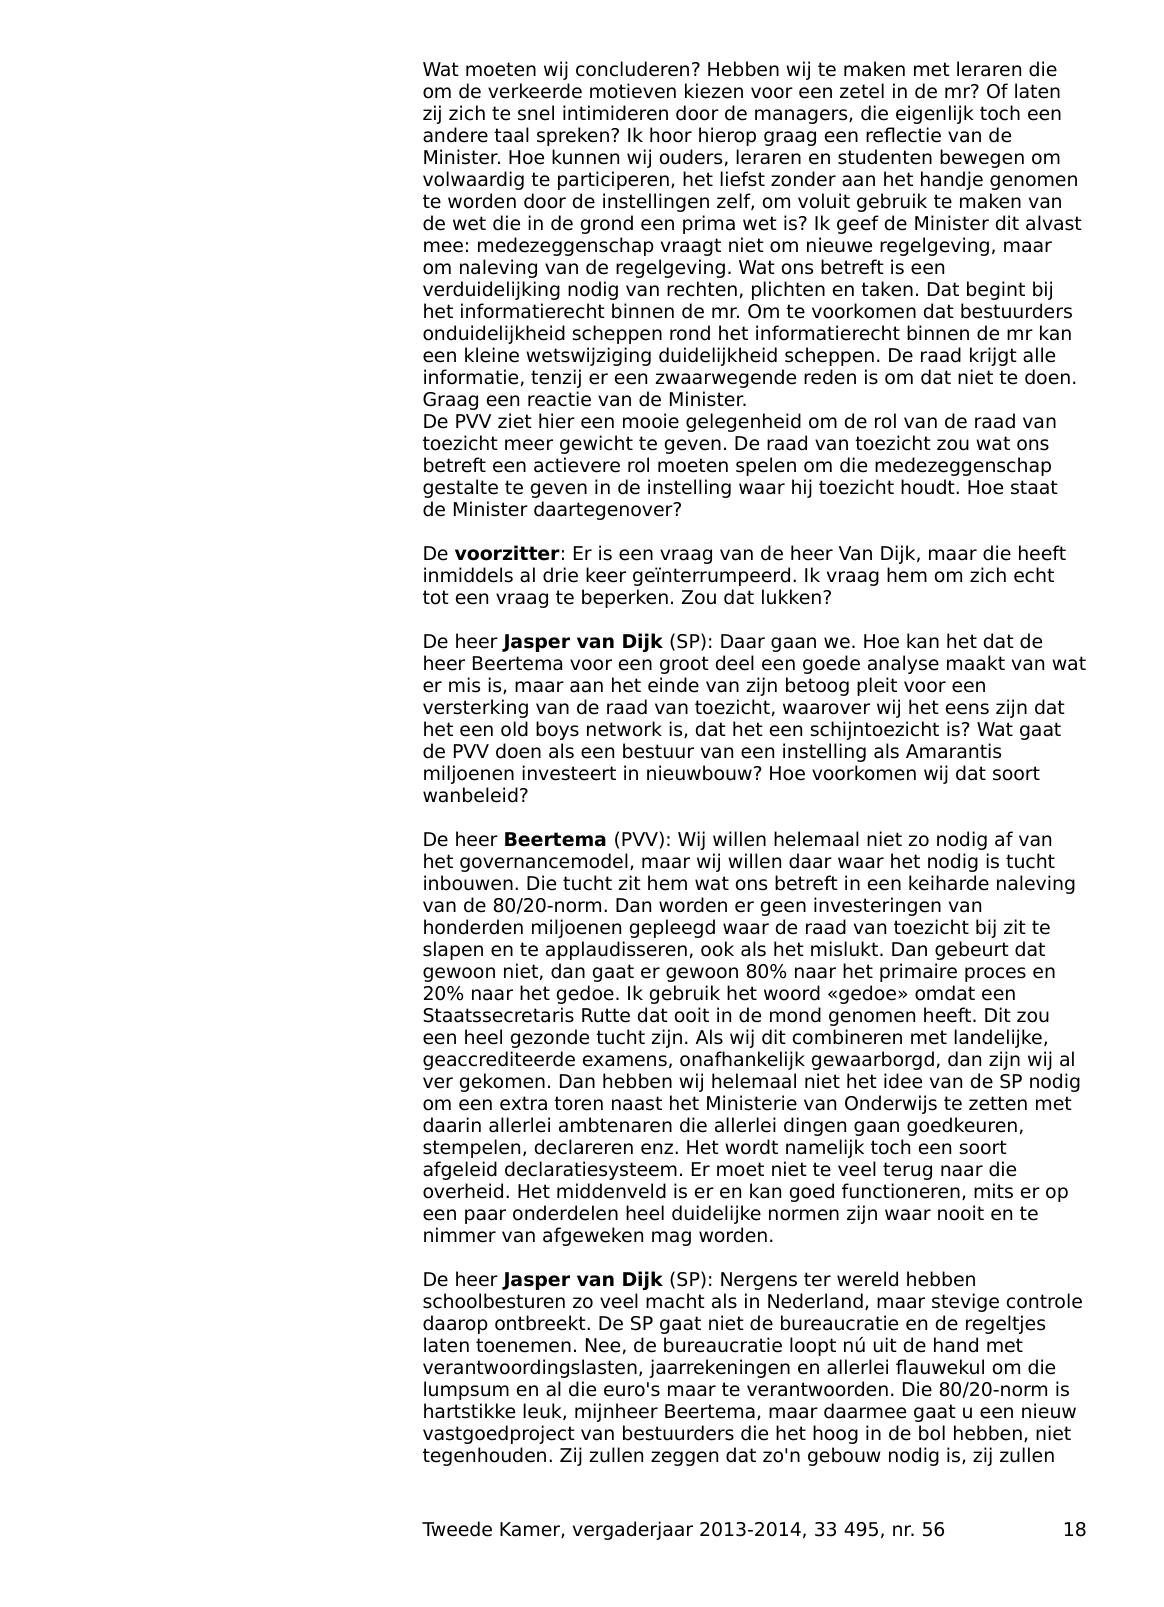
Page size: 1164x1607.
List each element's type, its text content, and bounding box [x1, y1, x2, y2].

text Wat moeten wij concluderen? Hebben wij te maken met leraren die om de verkeerde motieven kiezen voor een zetel in de mr? Of laten zij zich te snel intimideren door de managers, die eigenlijk toch een andere taal spreken? Ik hoor hierop graag een reflectie van de Minister. Hoe kunnen wij ouders, leraren en studenten bewegen om volwaardig te participeren, het liefst zonder aan het handje genomen te worden door de instellingen zelf, om voluit gebruik te maken van de wet die in de grond een prima wet is? Ik geef de Minister dit alvast mee: medezeggenschap vraagt niet om nieuwe regelgeving, maar om naleving van de regelgeving. Wat ons betreft is een verduidelijking nodig van rechten, plichten en taken. Dat begint bij het informatierecht binnen de mr. Om te voorkomen dat bestuurders onduidelijkheid scheppen rond het informatierecht binnen de mr kan een kleine wetswijziging duidelijkheid scheppen. De raad krijgt alle informatie, tenzij er een zwaarwegende reden is om dat niet te doen. Graag een reactie van de Minister. [422, 59, 1087, 411]
text De voorzitter: Er is een vraag van de heer Van Dijk, maar die heeft inmiddels al drie keer geïnterrumpeerd. Ik vraag hem om zich echt tot een vraag te beperken. Zou dat lukken? [422, 543, 1087, 609]
text De PVV ziet hier een mooie gelegenheid om de rol van de raad van toezicht meer gewicht te geven. De raad van toezicht zou wat ons betreft een actievere rol moeten spelen om die medezeggenschap gestalte te geven in de instelling waar hij toezicht houdt. Hoe staat de Minister daartegenover? [422, 411, 1087, 521]
text De heer Jasper van Dijk (SP): Nergens ter wereld hebben schoolbesturen zo veel macht als in Nederland, maar stevige controle daarop ontbreekt. De SP gaat niet de bureaucratie en de regeltjes laten toenemen. Nee, de bureaucratie loopt nú uit de hand met verantwoordingslasten, jaarrekeningen en allerlei flauwekul om die lumpsum en al die euro's maar te verantwoorden. Die 80/20-norm is hartstikke leuk, mijnheer Beertema, maar daarmee gaat u een nieuw vastgoedproject van bestuurders die het hoog in de bol hebben, niet tegenhouden. Zij zullen zeggen dat zo'n gebouw nodig is, zij zullen [422, 1269, 1087, 1467]
text De heer Beertema (PVV): Wij willen helemaal niet zo nodig af van het governancemodel, maar wij willen daar waar het nodig is tucht inbouwen. Die tucht zit hem wat ons betreft in een keiharde naleving van de 80/20-norm. Dan worden er geen investeringen van honderden miljoenen gepleegd waar de raad van toezicht bij zit te slapen en te applaudisseren, ook als het mislukt. Dan gebeurt dat gewoon niet, dan gaat er gewoon 80% naar het primaire proces en 20% naar het gedoe. Ik gebruik het woord «gedoe» omdat een Staatssecretaris Rutte dat ooit in de mond genomen heeft. Dit zou een heel gezonde tucht zijn. Als wij dit combineren met landelijke, geaccrediteerde examens, onafhankelijk gewaarborgd, dan zijn wij al ver gekomen. Dan hebben wij helemaal niet het idee van de SP nodig om een extra toren naast het Ministerie van Onderwijs te zetten met daarin allerlei ambtenaren die allerlei dingen gaan goedkeuren, stempelen, declareren enz. Het wordt namelijk toch een soort afgeleid declaratiesysteem. Er moet niet te veel terug naar die overheid. Het middenveld is er en kan goed functioneren, mits er op een paar onderdelen heel duidelijke normen zijn waar nooit en te nimmer van afgeweken mag worden. [422, 829, 1087, 1247]
text De heer Jasper van Dijk (SP): Daar gaan we. Hoe kan het dat de heer Beertema voor een groot deel een goede analyse maakt van wat er mis is, maar aan het einde van zijn betoog pleit voor een versterking van de raad van toezicht, waarover wij het eens zijn dat het een old boys network is, dat het een schijntoezicht is? Wat gaat de PVV doen als een bestuur van een instelling als Amarantis miljoenen investeert in nieuwbouw? Hoe voorkomen wij dat soort wanbeleid? [422, 631, 1087, 807]
